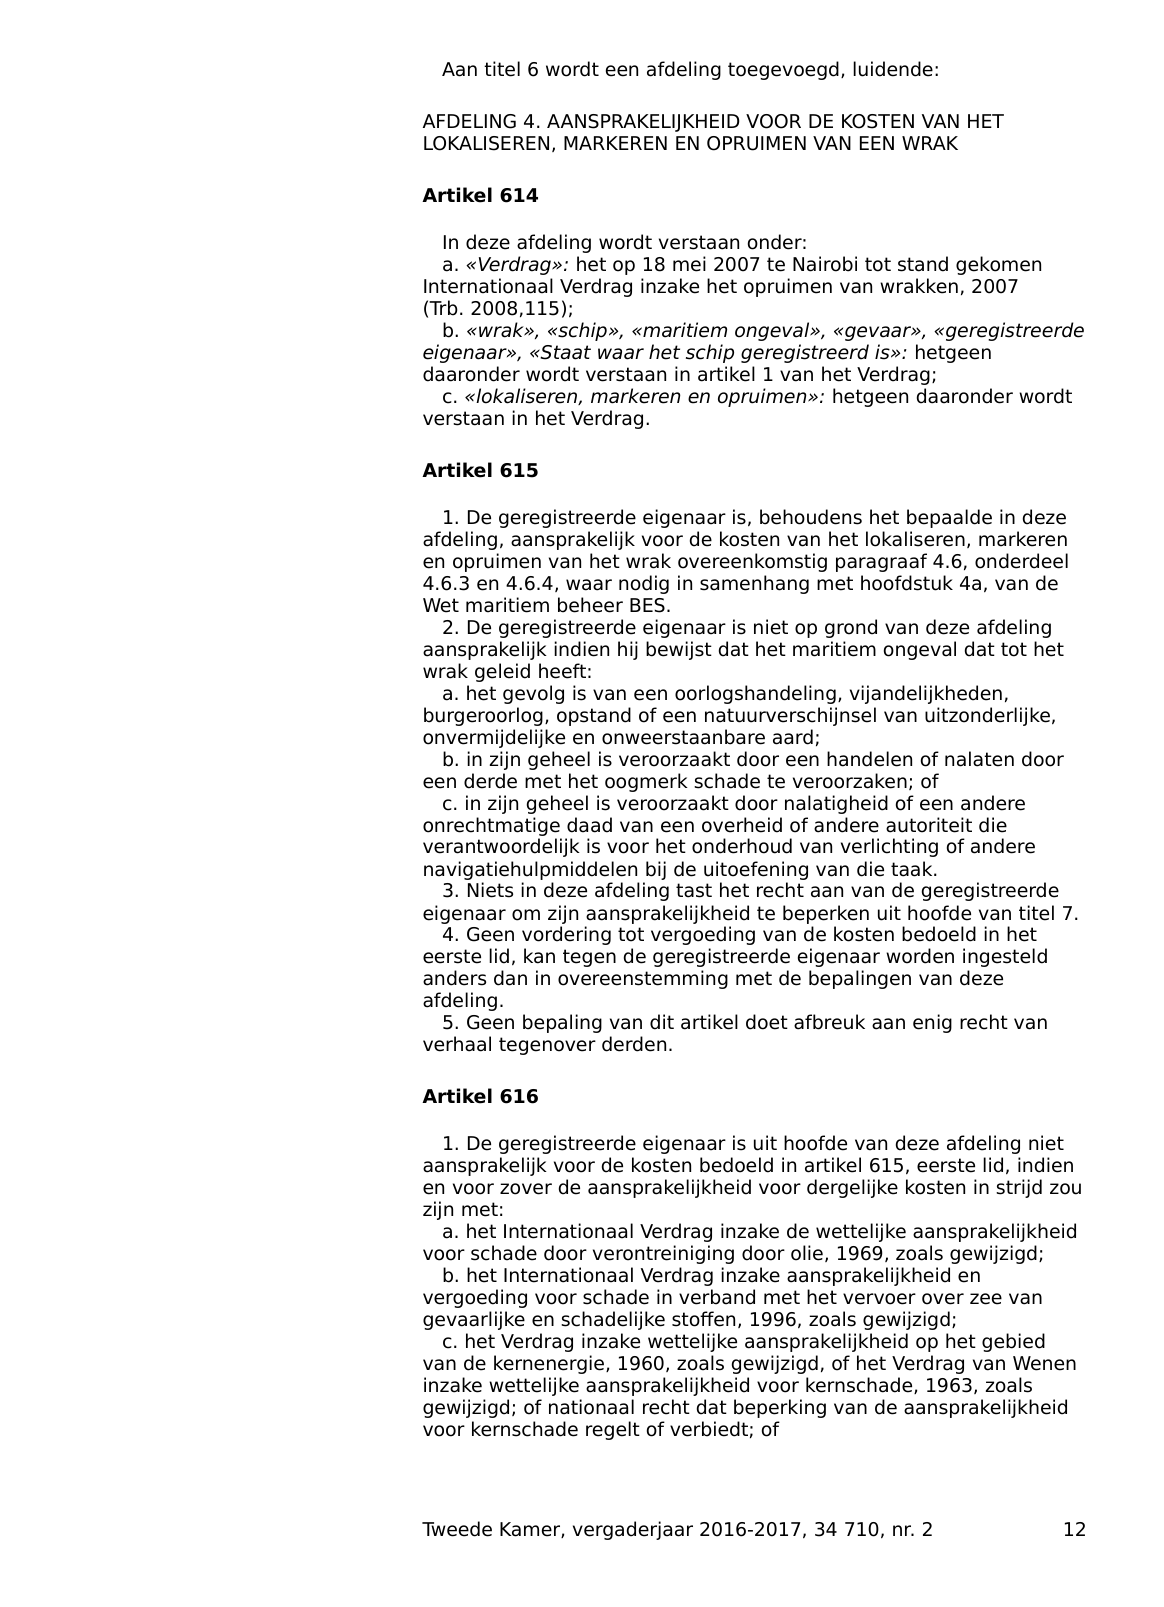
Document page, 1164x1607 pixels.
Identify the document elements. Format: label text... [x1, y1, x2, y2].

subtitle Artikel 615 [422, 460, 1087, 482]
text 2. De geregistreerde eigenaar is niet op grond van deze afdeling aansprakelijk indien hij bewijst dat het maritiem ongeval dat tot het wrak geleid heeft: [422, 617, 1087, 683]
text b. «wrak», «schip», «maritiem ongeval», «gevaar», «geregistreerde eigenaar», «Staat waar het schip geregistreerd is»: hetgeen daaronder wordt verstaan in artikel 1 van het Verdrag; [422, 320, 1087, 386]
text c. in zijn geheel is veroorzaakt door nalatigheid of een andere onrechtmatige daad van een overheid of andere autoriteit die verantwoordelijk is voor het onderhoud van verlichting of andere navigatiehulpmiddelen bij de uitoefening van die taak. [422, 792, 1087, 880]
text 3. Niets in deze afdeling tast het recht aan van de geregistreerde eigenaar om zijn aansprakelijkheid te beperken uit hoofde van titel 7. [422, 880, 1087, 924]
text b. in zijn geheel is veroorzaakt door een handelen of nalaten door een derde met het oogmerk schade te veroorzaken; of [422, 748, 1087, 792]
subtitle AFDELING 4. AANSPRAKELIJKHEID VOOR DE KOSTEN VAN HET LOKALISEREN, MARKEREN EN OPRUIMEN VAN EEN WRAK [422, 111, 1087, 155]
subtitle Artikel 616 [422, 1086, 1087, 1108]
text In deze afdeling wordt verstaan onder: [422, 232, 1087, 254]
text b. het Internationaal Verdrag inzake aansprakelijkheid en vergoeding voor schade in verband met het vervoer over zee van gevaarlijke en schadelijke stoffen, 1996, zoals gewijzigd; [422, 1265, 1087, 1331]
text c. «lokaliseren, markeren en opruimen»: hetgeen daaronder wordt verstaan in het Verdrag. [422, 386, 1087, 430]
text 1. De geregistreerde eigenaar is, behoudens het bepaalde in deze afdeling, aansprakelijk voor de kosten van het lokaliseren, markeren en opruimen van het wrak overeenkomstig paragraaf 4.6, onderdeel 4.6.3 en 4.6.4, waar nodig in samenhang met hoofdstuk 4a, van de Wet maritiem beheer BES. [422, 507, 1087, 617]
text 1. De geregistreerde eigenaar is uit hoofde van deze afdeling niet aansprakelijk voor de kosten bedoeld in artikel 615, eerste lid, indien en voor zover de aansprakelijkheid voor dergelijke kosten in strijd zou zijn met: [422, 1133, 1087, 1221]
text Aan titel 6 wordt een afdeling toegevoegd, luidende: [422, 59, 1087, 81]
text a. «Verdrag»: het op 18 mei 2007 te Nairobi tot stand gekomen Internationaal Verdrag inzake het opruimen van wrakken, 2007 (Trb. 2008,115); [422, 254, 1087, 320]
text 4. Geen vordering tot vergoeding van de kosten bedoeld in het eerste lid, kan tegen de geregistreerde eigenaar worden ingesteld anders dan in overeenstemming met de bepalingen van deze afdeling. [422, 924, 1087, 1012]
text a. het Internationaal Verdrag inzake de wettelijke aansprakelijkheid voor schade door verontreiniging door olie, 1969, zoals gewijzigd; [422, 1221, 1087, 1265]
subtitle Artikel 614 [422, 185, 1087, 207]
text 5. Geen bepaling van dit artikel doet afbreuk aan enig recht van verhaal tegenover derden. [422, 1012, 1087, 1056]
text c. het Verdrag inzake wettelijke aansprakelijkheid op het gebied van de kernenergie, 1960, zoals gewijzigd, of het Verdrag van Wenen inzake wettelijke aansprakelijkheid voor kernschade, 1963, zoals gewijzigd; of nationaal recht dat beperking van de aansprakelijkheid voor kernschade regelt of verbiedt; of [422, 1331, 1087, 1441]
text a. het gevolg is van een oorlogshandeling, vijandelijkheden, burgeroorlog, opstand of een natuurverschijnsel van uitzonderlijke, onvermijdelijke en onweerstaanbare aard; [422, 683, 1087, 748]
